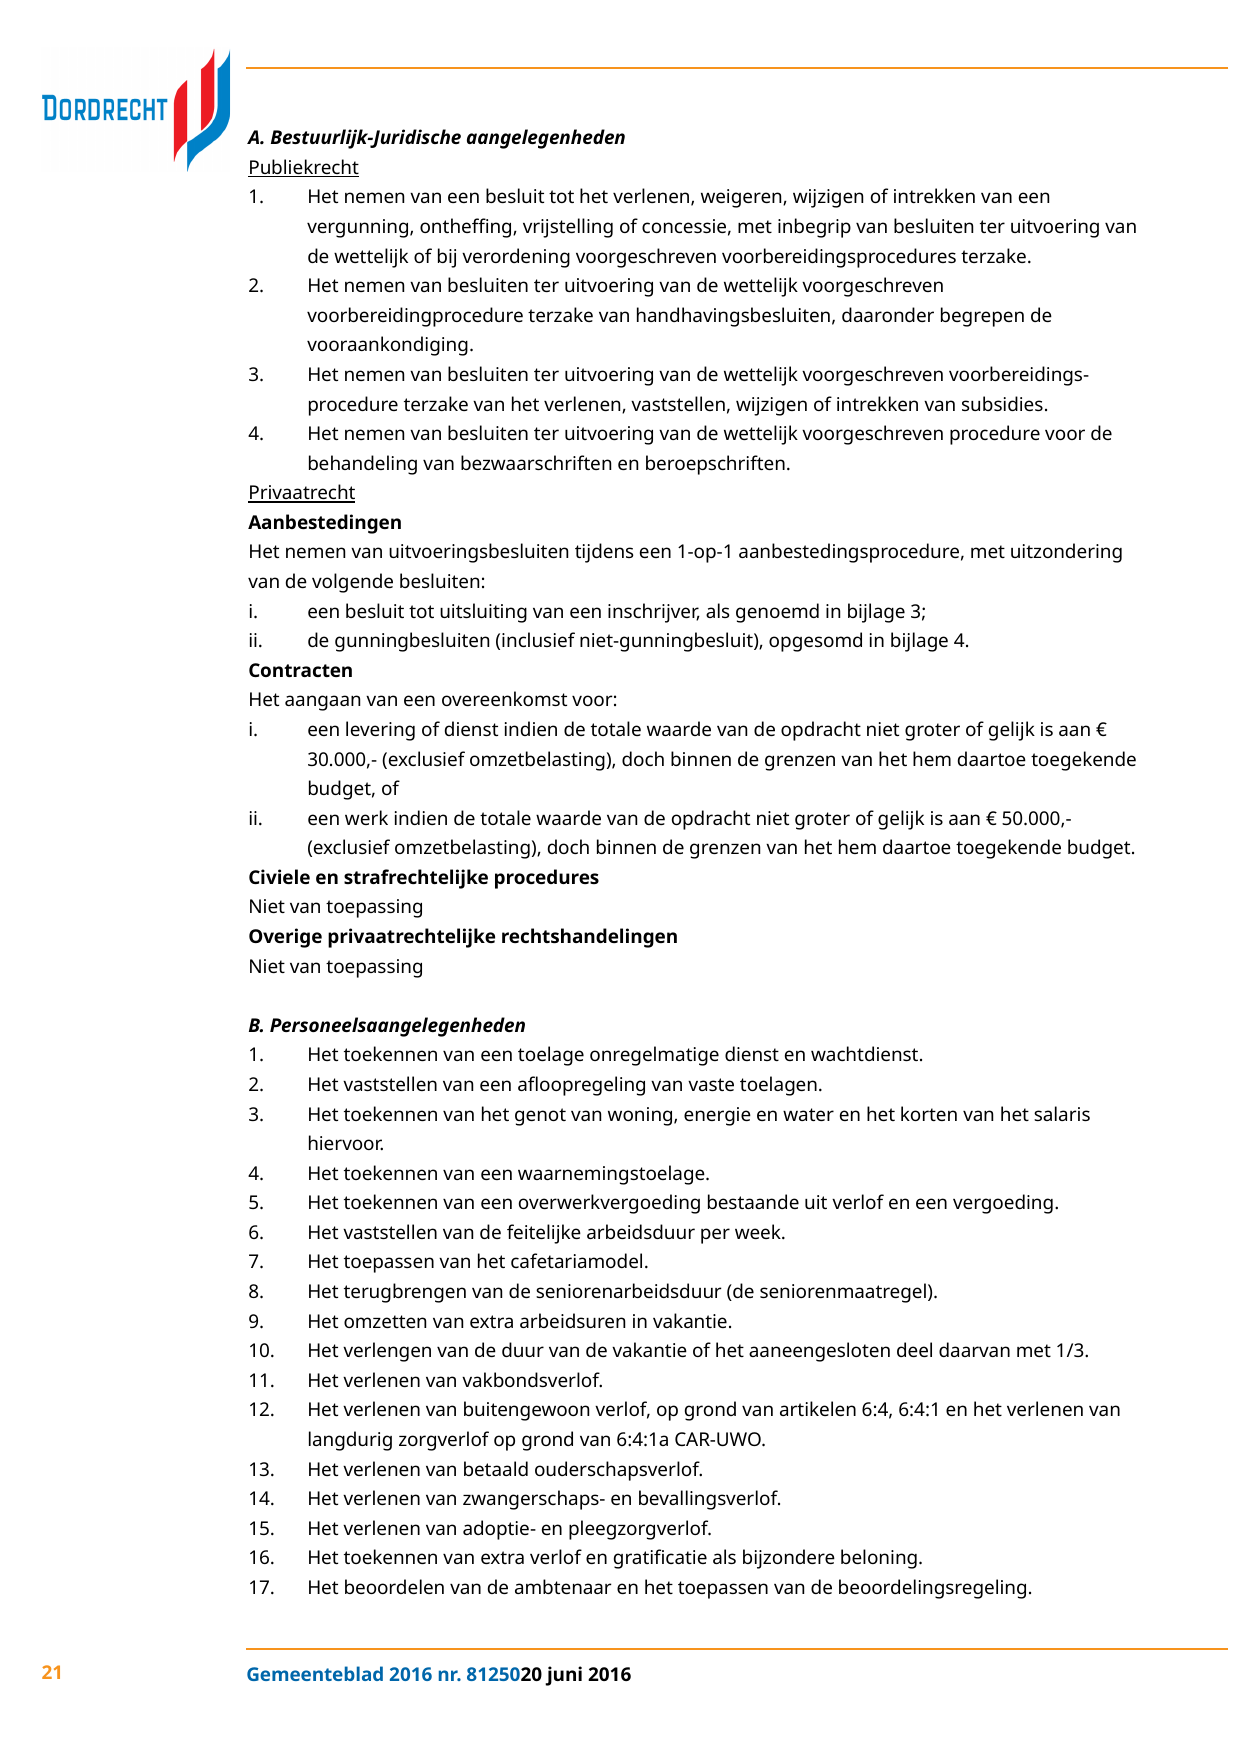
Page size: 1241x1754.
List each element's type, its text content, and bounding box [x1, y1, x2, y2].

text Civiele en strafrechtelijke procedures [248, 864, 1152, 890]
text Publiekrecht [248, 154, 1152, 180]
list Het toepassen van het cafetariamodel. [248, 1249, 1152, 1274]
text Privaatrecht [248, 479, 1152, 505]
list een besluit tot uitsluiting van een inschrijver, als genoemd in bijlage 3; [248, 598, 1152, 623]
list de gunningbesluiten (inclusief niet-gunningbesluit), opgesomd in bijlage 4. [248, 627, 1152, 653]
text Het aangaan van een overeenkomst voor: [248, 687, 1152, 712]
list Het verlenen van adoptie- en pleegzorgverlof. [248, 1515, 1152, 1541]
list Het verlenen van vakbondsverlof. [248, 1367, 1152, 1393]
text Contracten [248, 657, 1152, 683]
list Het verlenen van zwangerschaps- en bevallingsverlof. [248, 1485, 1152, 1511]
list Het toekennen van extra verlof en gratificatie als bijzondere beloning. [248, 1544, 1152, 1570]
list Het vaststellen van een afloopregeling van vaste toelagen. [248, 1071, 1152, 1097]
list Het toekennen van een overwerkvergoeding bestaande uit verlof en een vergoeding. [248, 1189, 1152, 1215]
list Het toekennen van het genot van woning, energie en water en het korten van het salaris hiervoor. [248, 1101, 1152, 1156]
list Het nemen van een besluit tot het verlenen, weigeren, wijzigen of intrekken van een vergunning, ontheffing, vrijstelling of concessie, met inbegrip van besluiten ter uitvoering van de wettelijk of bij verordening voorgeschreven voorbereidingsprocedures terzake. [248, 184, 1152, 268]
text Overige privaatrechtelijke rechtshandelingen [248, 923, 1152, 949]
list Het omzetten van extra arbeidsuren in vakantie. [248, 1308, 1152, 1333]
text A. Bestuurlijk-Juridische aangelegenheden [248, 124, 1152, 150]
list Het beoordelen van de ambtenaar en het toepassen van de beoordelingsregeling. [248, 1574, 1152, 1600]
list een werk indien de totale waarde van de opdracht niet groter of gelijk is aan € 50.000,- (exclusief omzetbelasting), doch binnen de grenzen van het hem daartoe toegekende budget. [248, 805, 1152, 860]
list Het verlenen van buitengewoon verlof, op grond van artikelen 6:4, 6:4:1 en het verlenen van langdurig zorgverlof op grond van 6:4:1a CAR-UWO. [248, 1397, 1152, 1452]
list Het verlenen van betaald ouderschapsverlof. [248, 1456, 1152, 1481]
text B. Personeelsaangelegenheden [248, 1012, 1152, 1038]
list Het terugbrengen van de seniorenarbeidsduur (de seniorenmaatregel). [248, 1278, 1152, 1304]
list Het toekennen van een toelage onregelmatige dienst en wachtdienst. [248, 1042, 1152, 1067]
picture [41, 47, 231, 172]
list een levering of dienst indien de totale waarde van de opdracht niet groter of gelijk is aan € 30.000,- (exclusief omzetbelasting), doch binnen de grenzen van het hem daartoe toegekende budget, of [248, 716, 1152, 801]
list Het verlengen van de duur van de vakantie of het aaneengesloten deel daarvan met 1/3. [248, 1337, 1152, 1363]
text Niet van toepassing [248, 894, 1152, 919]
text Aanbestedingen [248, 509, 1152, 535]
text Het nemen van uitvoeringsbesluiten tijdens een 1-op-1 aanbestedingsprocedure, met uitzondering van de volgende besluiten: [248, 539, 1152, 594]
list Het nemen van besluiten ter uitvoering van de wettelijk voorgeschreven voorbereidingprocedure terzake van handhavingsbesluiten, daaronder begrepen de vooraankondiging. [248, 272, 1152, 357]
list Het nemen van besluiten ter uitvoering van de wettelijk voorgeschreven voorbereidings-procedure terzake van het verlenen, vaststellen, wijzigen of intrekken van subsidies. [248, 361, 1152, 416]
text Niet van toepassing [248, 953, 1152, 978]
list Het nemen van besluiten ter uitvoering van de wettelijk voorgeschreven procedure voor de behandeling van bezwaarschriften en beroepschriften. [248, 420, 1152, 476]
list Het toekennen van een waarnemingstoelage. [248, 1160, 1152, 1186]
list Het vaststellen van de feitelijke arbeidsduur per week. [248, 1219, 1152, 1245]
